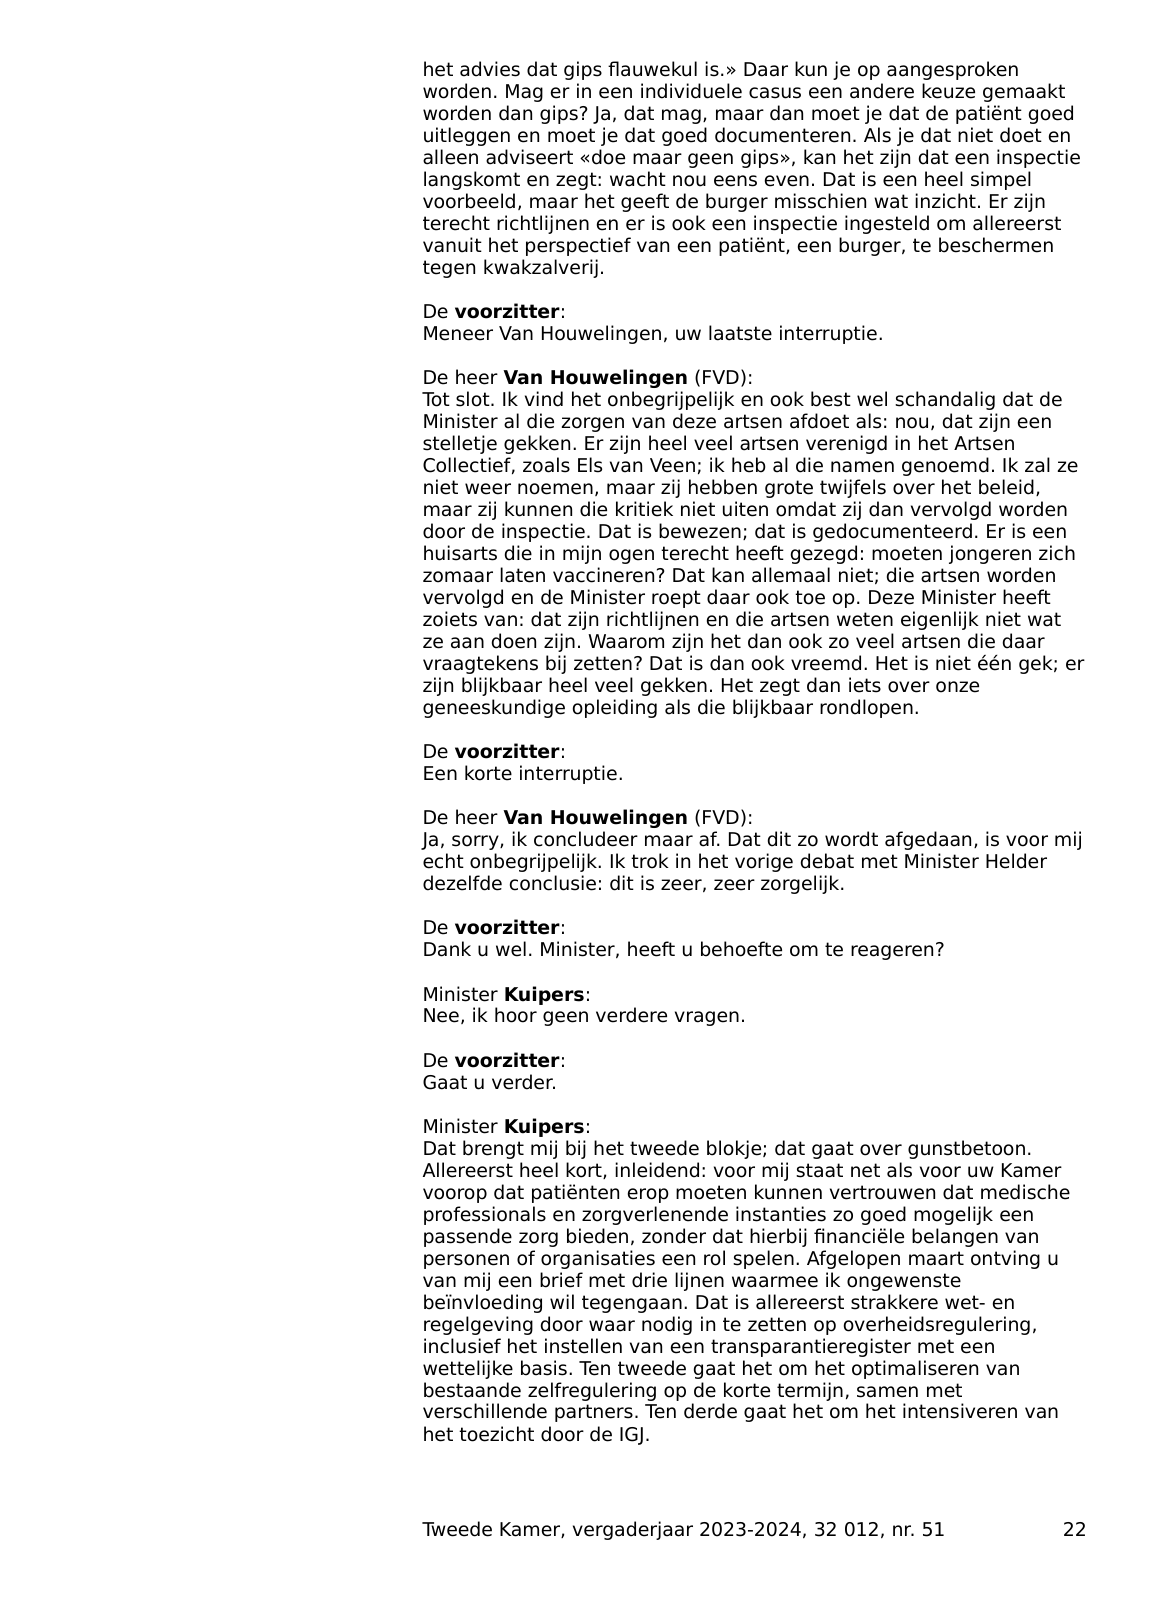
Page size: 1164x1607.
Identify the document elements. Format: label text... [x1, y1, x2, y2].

text De voorzitter: [422, 741, 1087, 763]
text Dat brengt mij bij het tweede blokje; dat gaat over gunstbetoon. Allereerst heel kort, inleidend: voor mij staat net als voor uw Kamer voorop dat patiënten erop moeten kunnen vertrouwen dat medische professionals en zorgverlenende instanties zo goed mogelijk een passende zorg bieden, zonder dat hierbij financiële belangen van personen of organisaties een rol spelen. Afgelopen maart ontving u van mij een brief met drie lijnen waarmee ik ongewenste beïnvloeding wil tegengaan. Dat is allereerst strakkere wet- en regelgeving door waar nodig in te zetten op overheidsregulering, inclusief het instellen van een transparantieregister met een wettelijke basis. Ten tweede gaat het om het optimaliseren van bestaande zelfregulering op de korte termijn, samen met verschillende partners. Ten derde gaat het om het intensiveren van het toezicht door de IGJ. [422, 1138, 1087, 1445]
text Een korte interruptie. [422, 763, 1087, 785]
text Minister Kuipers: [422, 983, 1087, 1005]
text Ja, sorry, ik concludeer maar af. Dat dit zo wordt afgedaan, is voor mij echt onbegrijpelijk. Ik trok in het vorige debat met Minister Helder dezelfde conclusie: dit is zeer, zeer zorgelijk. [422, 829, 1087, 895]
text De voorzitter: [422, 301, 1087, 323]
text De heer Van Houwelingen (FVD): [422, 807, 1087, 829]
text Meneer Van Houwelingen, uw laatste interruptie. [422, 323, 1087, 345]
text Gaat u verder. [422, 1072, 1087, 1093]
text Tot slot. Ik vind het onbegrijpelijk en ook best wel schandalig dat de Minister al die zorgen van deze artsen afdoet als: nou, dat zijn een stelletje gekken. Er zijn heel veel artsen verenigd in het Artsen Collectief, zoals Els van Veen; ik heb al die namen genoemd. Ik zal ze niet weer noemen, maar zij hebben grote twijfels over het beleid, maar zij kunnen die kritiek niet uiten omdat zij dan vervolgd worden door de inspectie. Dat is bewezen; dat is gedocumenteerd. Er is een huisarts die in mijn ogen terecht heeft gezegd: moeten jongeren zich zomaar laten vaccineren? Dat kan allemaal niet; die artsen worden vervolgd en de Minister roept daar ook toe op. Deze Minister heeft zoiets van: dat zijn richtlijnen en die artsen weten eigenlijk niet wat ze aan doen zijn. Waarom zijn het dan ook zo veel artsen die daar vraagtekens bij zetten? Dat is dan ook vreemd. Het is niet één gek; er zijn blijkbaar heel veel gekken. Het zegt dan iets over onze geneeskundige opleiding als die blijkbaar rondlopen. [422, 389, 1087, 719]
text De voorzitter: [422, 1049, 1087, 1072]
text het advies dat gips flauwekul is.» Daar kun je op aangesproken worden. Mag er in een individuele casus een andere keuze gemaakt worden dan gips? Ja, dat mag, maar dan moet je dat de patiënt goed uitleggen en moet je dat goed documenteren. Als je dat niet doet en alleen adviseert «doe maar geen gips», kan het zijn dat een inspectie langskomt en zegt: wacht nou eens even. Dat is een heel simpel voorbeeld, maar het geeft de burger misschien wat inzicht. Er zijn terecht richtlijnen en er is ook een inspectie ingesteld om allereerst vanuit het perspectief van een patiënt, een burger, te beschermen tegen kwakzalverij. [422, 59, 1087, 279]
text Dank u wel. Minister, heeft u behoefte om te reageren? [422, 939, 1087, 961]
text De heer Van Houwelingen (FVD): [422, 367, 1087, 389]
text Nee, ik hoor geen verdere vragen. [422, 1005, 1087, 1027]
text Minister Kuipers: [422, 1116, 1087, 1138]
text De voorzitter: [422, 917, 1087, 939]
